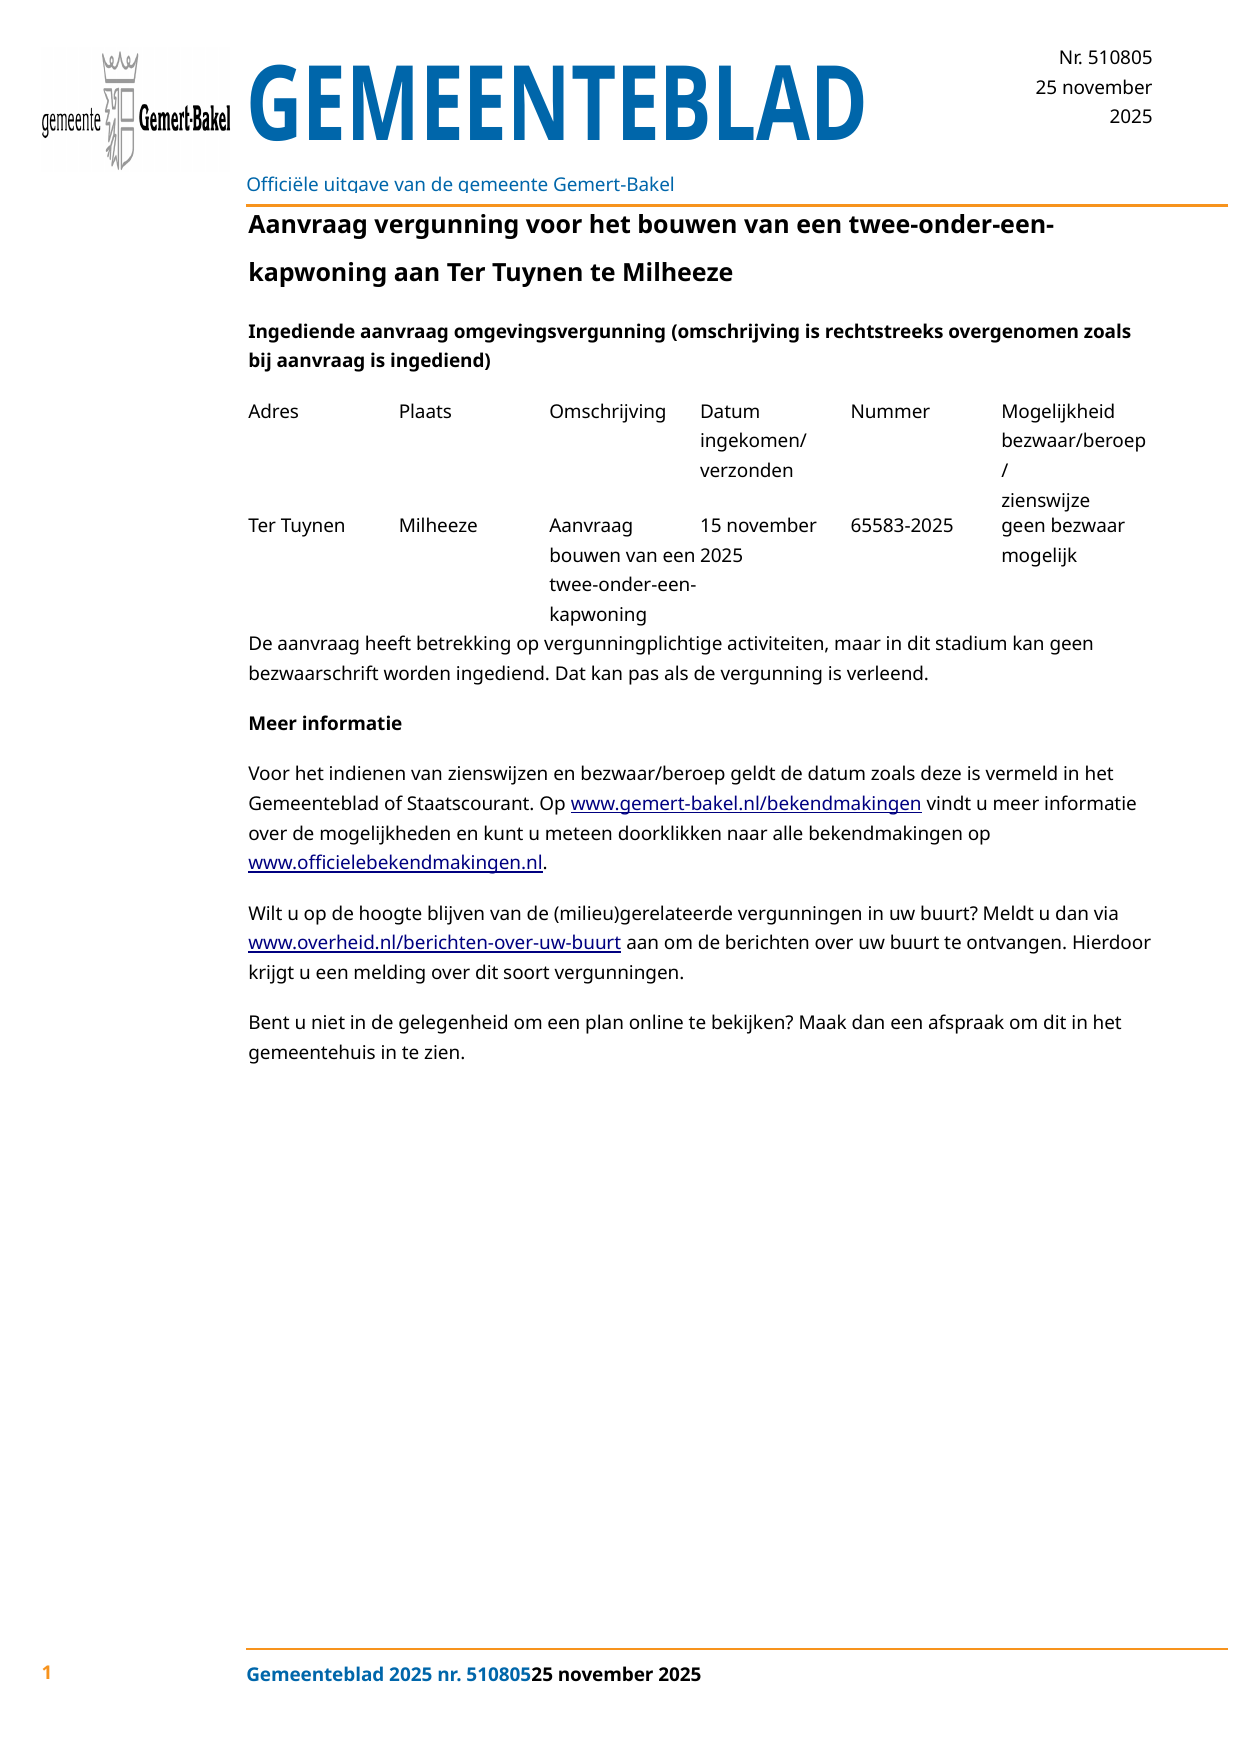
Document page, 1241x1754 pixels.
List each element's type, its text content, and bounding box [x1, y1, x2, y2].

table_cell Milheeze [399, 513, 549, 627]
text Aanvraag vergunning voor het bouwen van een twee-onder-een-kapwoning aan Ter Tuynen te Milheeze [248, 207, 1152, 288]
text Voor het indienen van zienswijzen en bezwaar/beroep geldt de datum zoals deze is vermeld in het Gemeenteblad of Staatscourant. Op www.gemert-bakel.nl/bekendmakingen vindt u meer informatie over de mogelijkheden en kunt u meteen doorklikken naar alle bekendmakingen op www.officielebekendmakingen.nl. [248, 761, 1152, 875]
table_header Omschrijving [549, 398, 700, 512]
text Ingediende aanvraag omgevingsvergunning (omschrijving is rechtstreeks overgenomen zoals bij aanvraag is ingediend) [248, 318, 1152, 373]
text Bent u niet in de gelegenheid om een plan online te bekijken? Maak dan een afspraak om dit in het gemeentehuis in te zien. [248, 1009, 1152, 1065]
table_header Nummer [850, 398, 1001, 512]
table_cell Aanvraag bouwen van een twee-onder-een-kapwoning [549, 513, 700, 627]
table_header Adres [248, 398, 398, 512]
table_cell 15 november 2025 [700, 513, 850, 627]
text De aanvraag heeft betrekking op vergunningplichtige activiteiten, maar in dit stadium kan geen bezwaarschrift worden ingediend. Dat kan pas als de vergunning is verleend. [248, 630, 1152, 686]
text Wilt u op de hoogte blijven van de (milieu)gerelateerde vergunningen in uw buurt? Meldt u dan via www.overheid.nl/berichten-over-uw-buurt aan om de berichten over uw buurt te ontvangen. Hierdoor krijgt u een melding over dit soort vergunningen. [248, 900, 1152, 985]
picture [41, 47, 231, 172]
table_header Mogelijkheid bezwaar/beroep/ zienswijze [1001, 398, 1152, 512]
text Meer informatie [248, 710, 1152, 736]
table_cell Ter Tuynen [248, 513, 398, 627]
table_cell geen bezwaar mogelijk [1001, 513, 1152, 627]
table_cell 65583-2025 [850, 513, 1001, 627]
table_header Plaats [399, 398, 549, 512]
table_header Datum ingekomen/ verzonden [700, 398, 850, 512]
